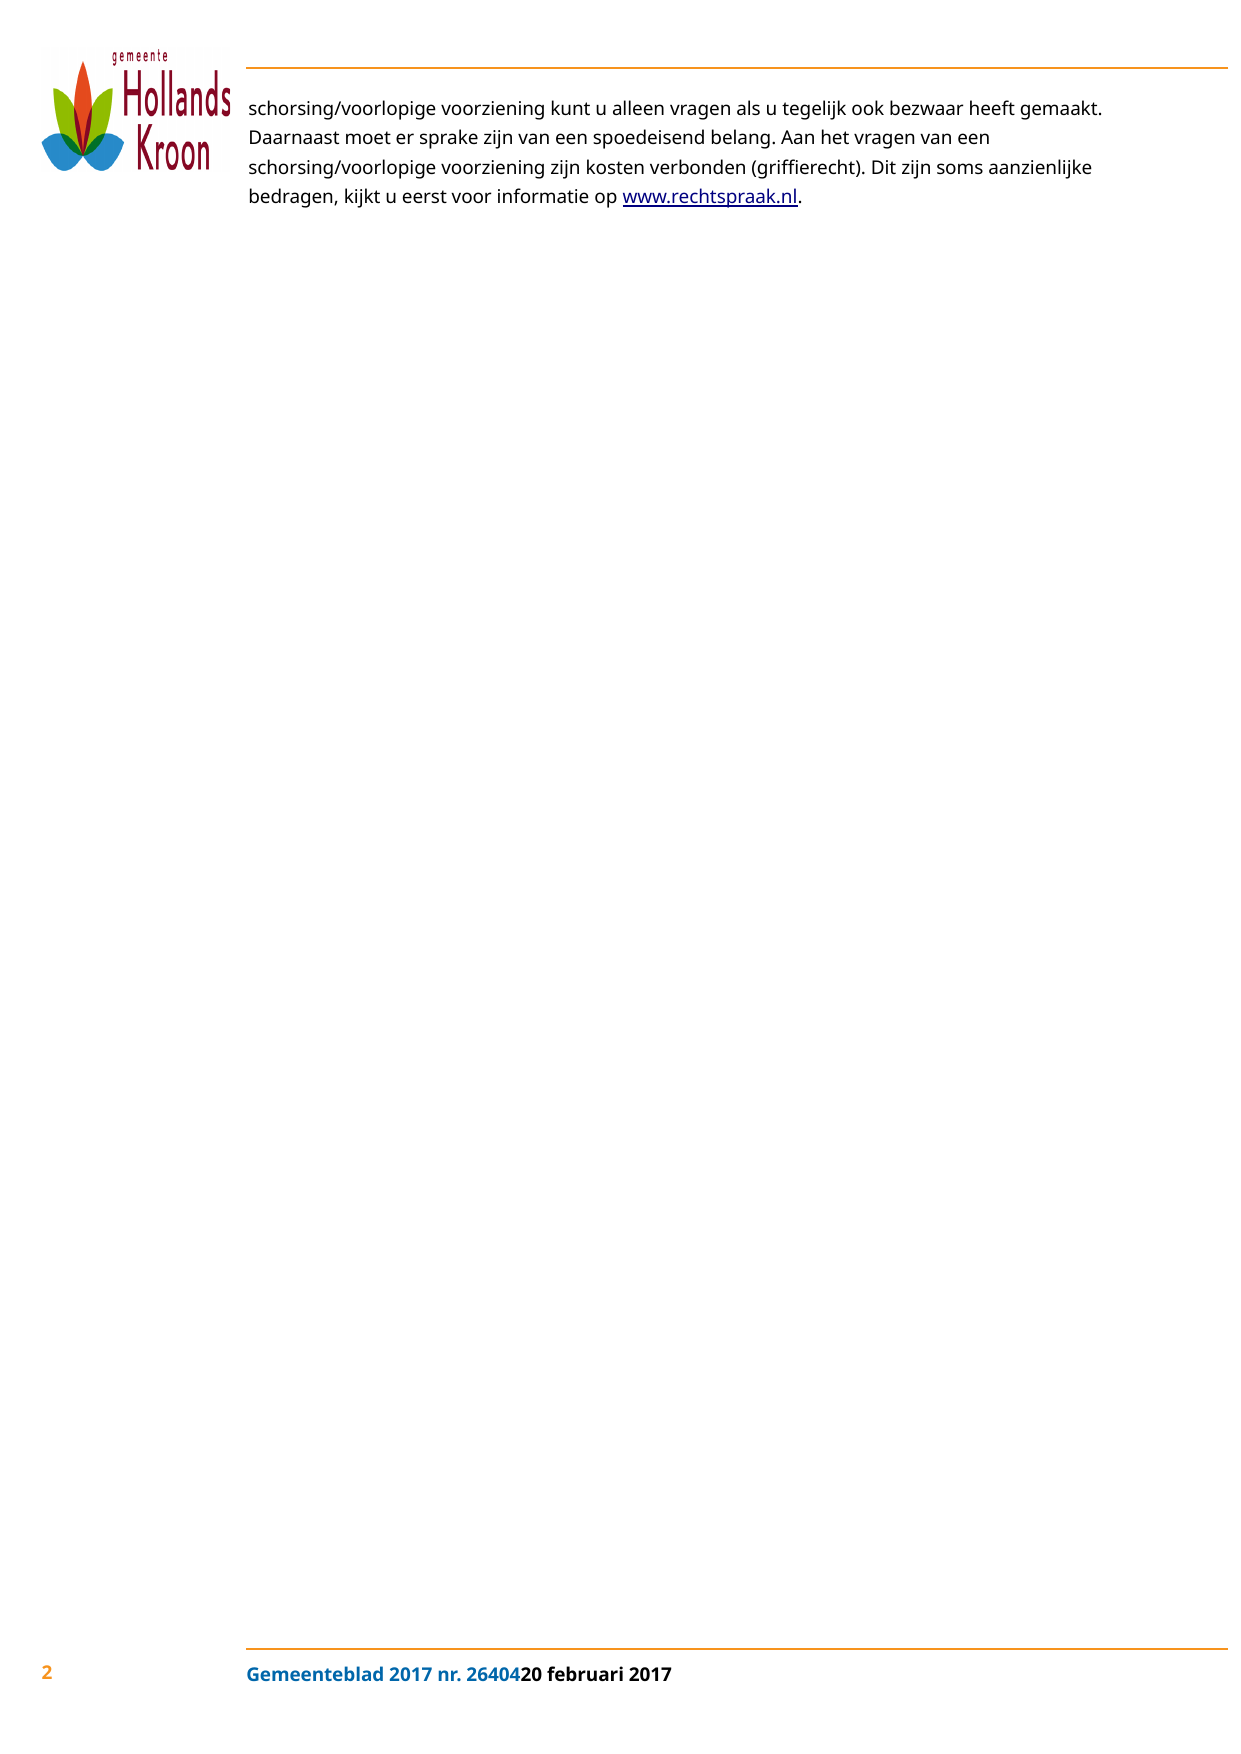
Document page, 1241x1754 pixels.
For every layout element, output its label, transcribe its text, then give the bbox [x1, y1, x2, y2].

picture [41, 47, 231, 172]
text schorsing/voorlopige voorziening kunt u alleen vragen als u tegelijk ook bezwaar heeft gemaakt. Daarnaast moet er sprake zijn van een spoedeisend belang. Aan het vragen van een schorsing/voorlopige voorziening zijn kosten verbonden (griffierecht). Dit zijn soms aanzienlijke bedragen, kijkt u eerst voor informatie op www.rechtspraak.nl. [248, 95, 1152, 209]
